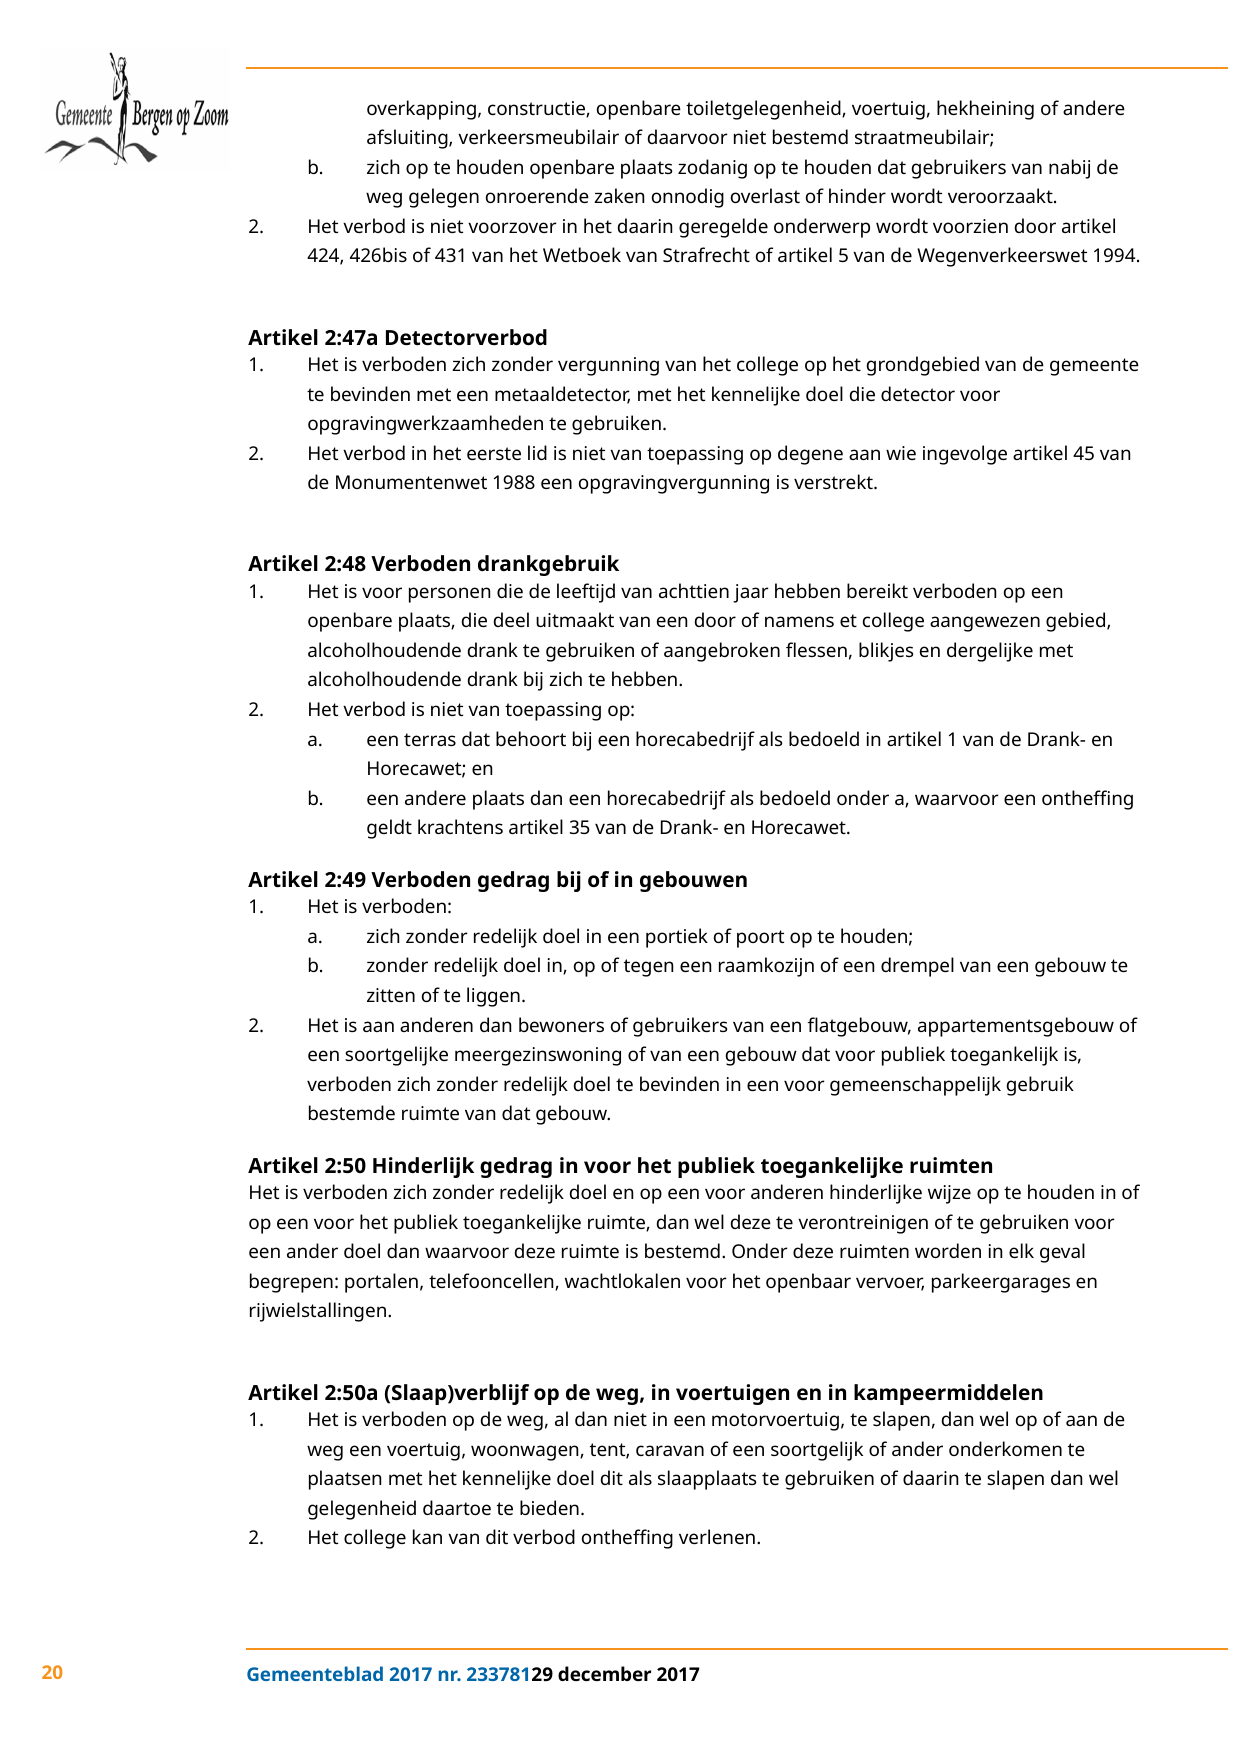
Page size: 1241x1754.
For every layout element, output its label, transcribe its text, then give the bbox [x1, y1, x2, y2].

text Artikel 2:50 Hinderlijk gedrag in voor het publiek toegankelijke ruimten [248, 1151, 1152, 1179]
list Het college kan van dit verbod ontheffing verlenen. [248, 1524, 1152, 1550]
list Het is aan anderen dan bewoners of gebruikers van een flatgebouw, appartementsgebouw of een soortgelijke meergezinswoning of van een gebouw dat voor publiek toegankelijk is, verboden zich zonder redelijk doel te bevinden in een voor gemeenschappelijk gebruik bestemde ruimte van dat gebouw. [248, 1012, 1152, 1126]
list Het is verboden zich zonder vergunning van het college op het grondgebied van de gemeente te bevinden met een metaaldetector, met het kennelijke doel die detector voor opgravingwerkzaamheden te gebruiken. [248, 351, 1152, 436]
text Artikel 2:50a (Slaap)verblijf op de weg, in voertuigen en in kampeermiddelen [248, 1378, 1152, 1406]
list zich zonder redelijk doel in een portiek of poort op te houden; [307, 923, 1152, 949]
text Artikel 2:49 Verboden gedrag bij of in gebouwen [248, 865, 1152, 893]
list Het is verboden op de weg, al dan niet in een motorvoertuig, te slapen, dan wel op of aan de weg een voertuig, woonwagen, tent, caravan of een soortgelijk of ander onderkomen te plaatsen met het kennelijke doel dit als slaapplaats te gebruiken of daarin te slapen dan wel gelegenheid daartoe te bieden. [248, 1406, 1152, 1521]
list zich op te houden openbare plaats zodanig op te houden dat gebruikers van nabij de weg gelegen onroerende zaken onnodig overlast of hinder wordt veroorzaakt. [307, 154, 1152, 209]
list zonder redelijk doel in, op of tegen een raamkozijn of een drempel van een gebouw te zitten of te liggen. [307, 953, 1152, 1008]
list Het is voor personen die de leeftijd van achttien jaar hebben bereikt verboden op een openbare plaats, die deel uitmaakt van een door of namens et college aangewezen gebied, alcoholhoudende drank te gebruiken of aangebroken flessen, blikjes en dergelijke met alcoholhoudende drank bij zich te hebben. [248, 578, 1152, 692]
list Het verbod is niet voorzover in het daarin geregelde onderwerp wordt voorzien door artikel 424, 426bis of 431 van het Wetboek van Strafrecht of artikel 5 van de Wegenverkeerswet 1994. [248, 213, 1152, 268]
text Artikel 2:47a Detectorverbod [248, 323, 1152, 351]
text Het is verboden zich zonder redelijk doel en op een voor anderen hinderlijke wijze op te houden in of op een voor het publiek toegankelijke ruimte, dan wel deze te verontreinigen of te gebruiken voor een ander doel dan waarvoor deze ruimte is bestemd. Onder deze ruimten worden in elk geval begrepen: portalen, telefooncellen, wachtlokalen voor het openbaar vervoer, parkeergarages en rijwielstallingen. [248, 1179, 1152, 1323]
list Het verbod is niet van toepassing op: [248, 696, 1152, 722]
list een terras dat behoort bij een horecabedrijf als bedoeld in artikel 1 van de Drank- en Horecawet; en [307, 726, 1152, 781]
text Artikel 2:48 Verboden drankgebruik [248, 549, 1152, 578]
list een andere plaats dan een horecabedrijf als bedoeld onder a, waarvoor een ontheffing geldt krachtens artikel 35 van de Drank- en Horecawet. [307, 785, 1152, 840]
picture [41, 47, 231, 172]
list Het verbod in het eerste lid is niet van toepassing op degene aan wie ingevolge artikel 45 van de Monumentenwet 1988 een opgravingvergunning is verstrekt. [248, 440, 1152, 495]
list overkapping, constructie, openbare toiletgelegenheid, voertuig, hekheining of andere afsluiting, verkeersmeubilair of daarvoor niet bestemd straatmeubilair; [307, 95, 1152, 150]
list Het is verboden: [248, 893, 1152, 919]
